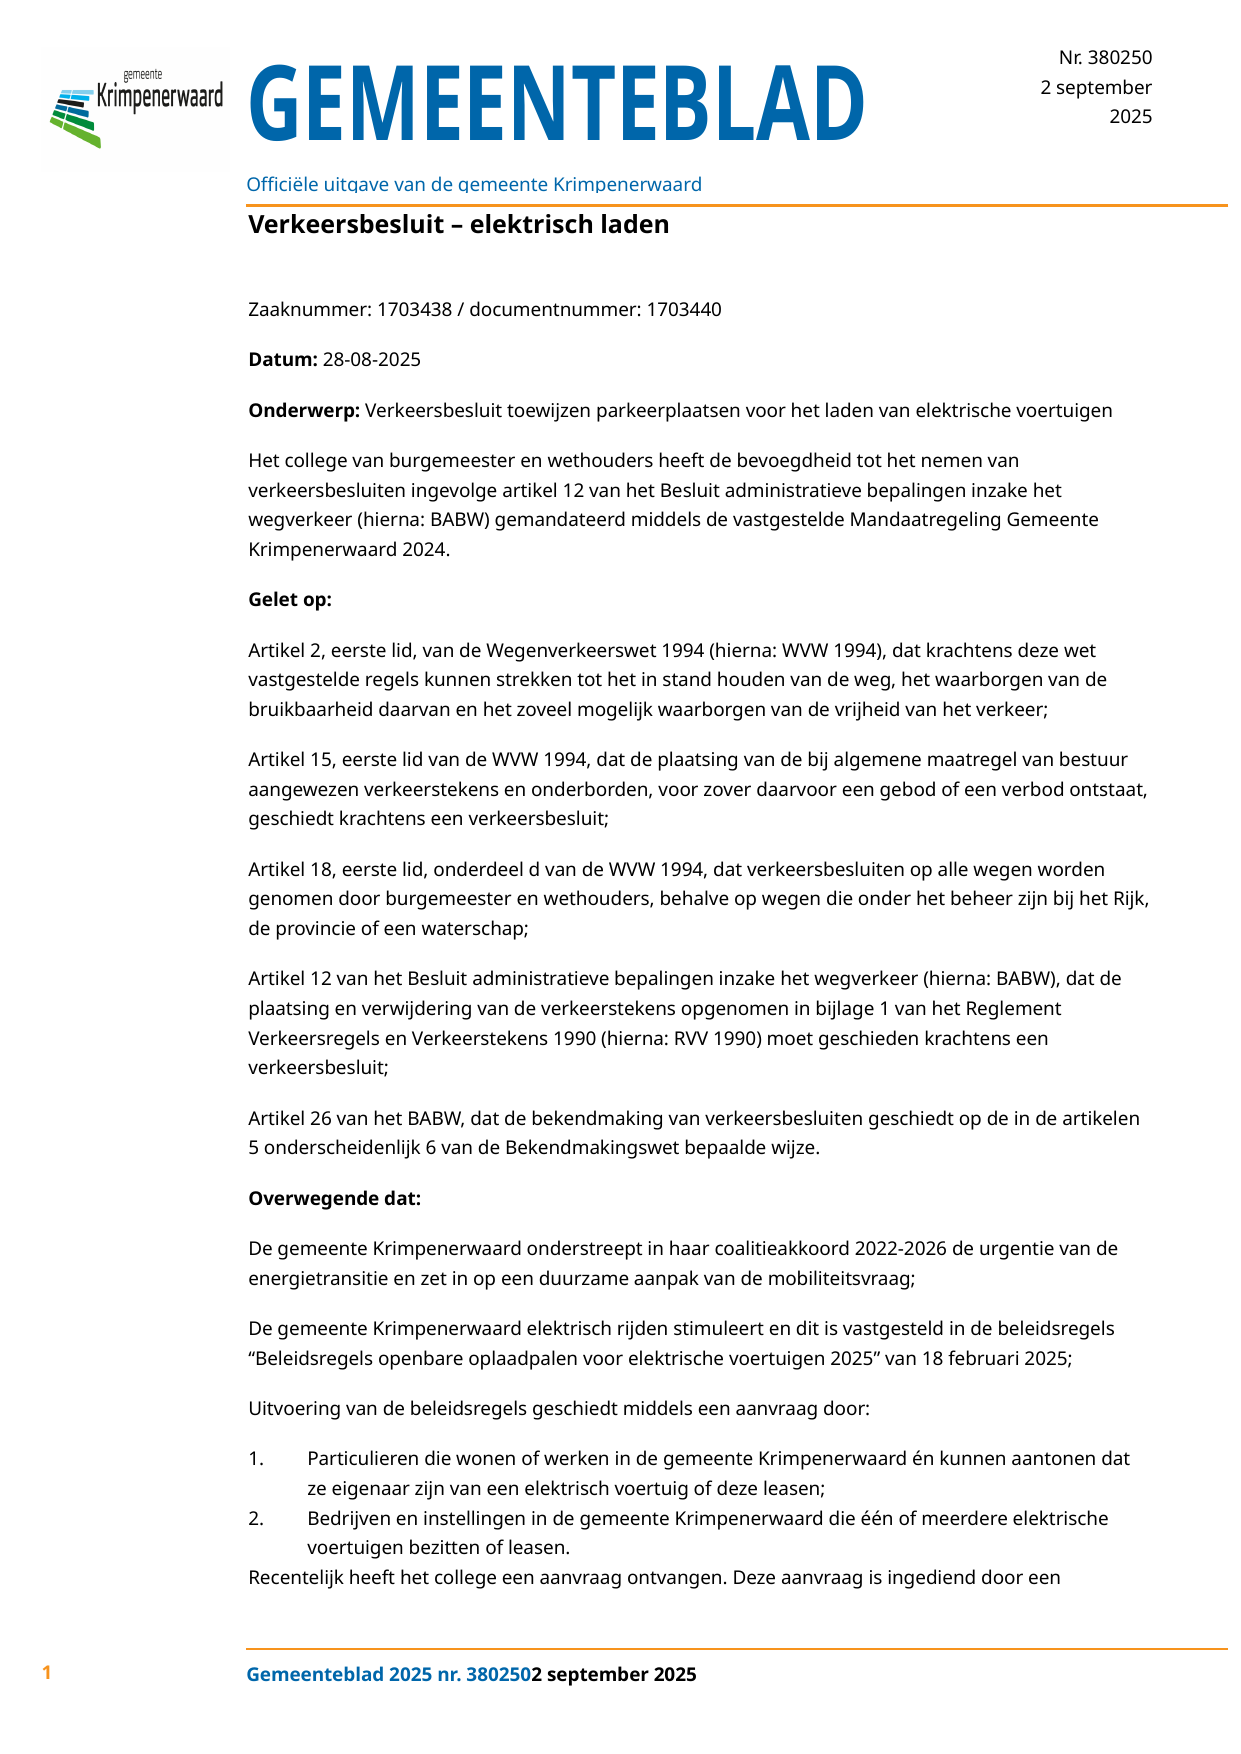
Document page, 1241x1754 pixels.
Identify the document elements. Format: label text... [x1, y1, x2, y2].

text Artikel 18, eerste lid, onderdeel d van de WVW 1994, dat verkeersbesluiten op alle wegen worden genomen door burgemeester en wethouders, behalve op wegen die onder het beheer zijn bij het Rijk, de provincie of een waterschap; [248, 856, 1152, 941]
text Het college van burgemeester en wethouders heeft de bevoegdheid tot het nemen van verkeersbesluiten ingevolge artikel 12 van het Besluit administratieve bepalingen inzake het wegverkeer (hierna: BABW) gemandateerd middels de vastgestelde Mandaatregeling Gemeente Krimpenerwaard 2024. [248, 447, 1152, 562]
text Gelet op: [248, 586, 1152, 612]
text De gemeente Krimpenerwaard elektrisch rijden stimuleert en dit is vastgesteld in de beleidsregels “Beleidsregels openbare oplaadpalen voor elektrische voertuigen 2025” van 18 februari 2025; [248, 1315, 1152, 1371]
text Artikel 12 van het Besluit administratieve bepalingen inzake het wegverkeer (hierna: BABW), dat de plaatsing en verwijdering van de verkeerstekens opgenomen in bijlage 1 van het Reglement Verkeersregels en Verkeerstekens 1990 (hierna: RVV 1990) moet geschieden krachtens een verkeersbesluit; [248, 966, 1152, 1080]
text Artikel 15, eerste lid van de WVW 1994, dat de plaatsing van de bij algemene maatregel van bestuur aangewezen verkeerstekens en onderborden, voor zover daarvoor een gebod of een verbod ontstaat, geschiedt krachtens een verkeersbesluit; [248, 746, 1152, 831]
text Datum: 28-08-2025 [248, 346, 1152, 372]
list Bedrijven en instellingen in de gemeente Krimpenerwaard die één of meerdere elektrische voertuigen bezitten of leasen. [248, 1505, 1152, 1560]
list Particulieren die wonen of werken in de gemeente Krimpenerwaard én kunnen aantonen dat ze eigenaar zijn van een elektrisch voertuig of deze leasen; [248, 1446, 1152, 1501]
picture [41, 47, 231, 172]
text Onderwerp: Verkeersbesluit toewijzen parkeerplaatsen voor het laden van elektrische voertuigen [248, 397, 1152, 423]
text Overwegende dat: [248, 1185, 1152, 1211]
text Recentelijk heeft het college een aanvraag ontvangen. Deze aanvraag is ingediend door een [248, 1564, 1152, 1590]
text Artikel 26 van het BABW, dat de bekendmaking van verkeersbesluiten geschiedt op de in de artikelen 5 onderscheidenlijk 6 van de Bekendmakingswet bepaalde wijze. [248, 1105, 1152, 1160]
text De gemeente Krimpenerwaard onderstreept in haar coalitieakkoord 2022-2026 de urgentie van de energietransitie en zet in op een duurzame aanpak van de mobiliteitsvraag; [248, 1235, 1152, 1291]
text Uitvoering van de beleidsregels geschiedt middels een aanvraag door: [248, 1395, 1152, 1421]
text Zaaknummer: 1703438 / documentnummer: 1703440 [248, 296, 1152, 322]
text Artikel 2, eerste lid, van de Wegenverkeerswet 1994 (hierna: WVW 1994), dat krachtens deze wet vastgestelde regels kunnen strekken tot het in stand houden van de weg, het waarborgen van de bruikbaarheid daarvan en het zoveel mogelijk waarborgen van de vrijheid van het verkeer; [248, 637, 1152, 722]
text Verkeersbesluit – elektrisch laden [248, 207, 1152, 241]
